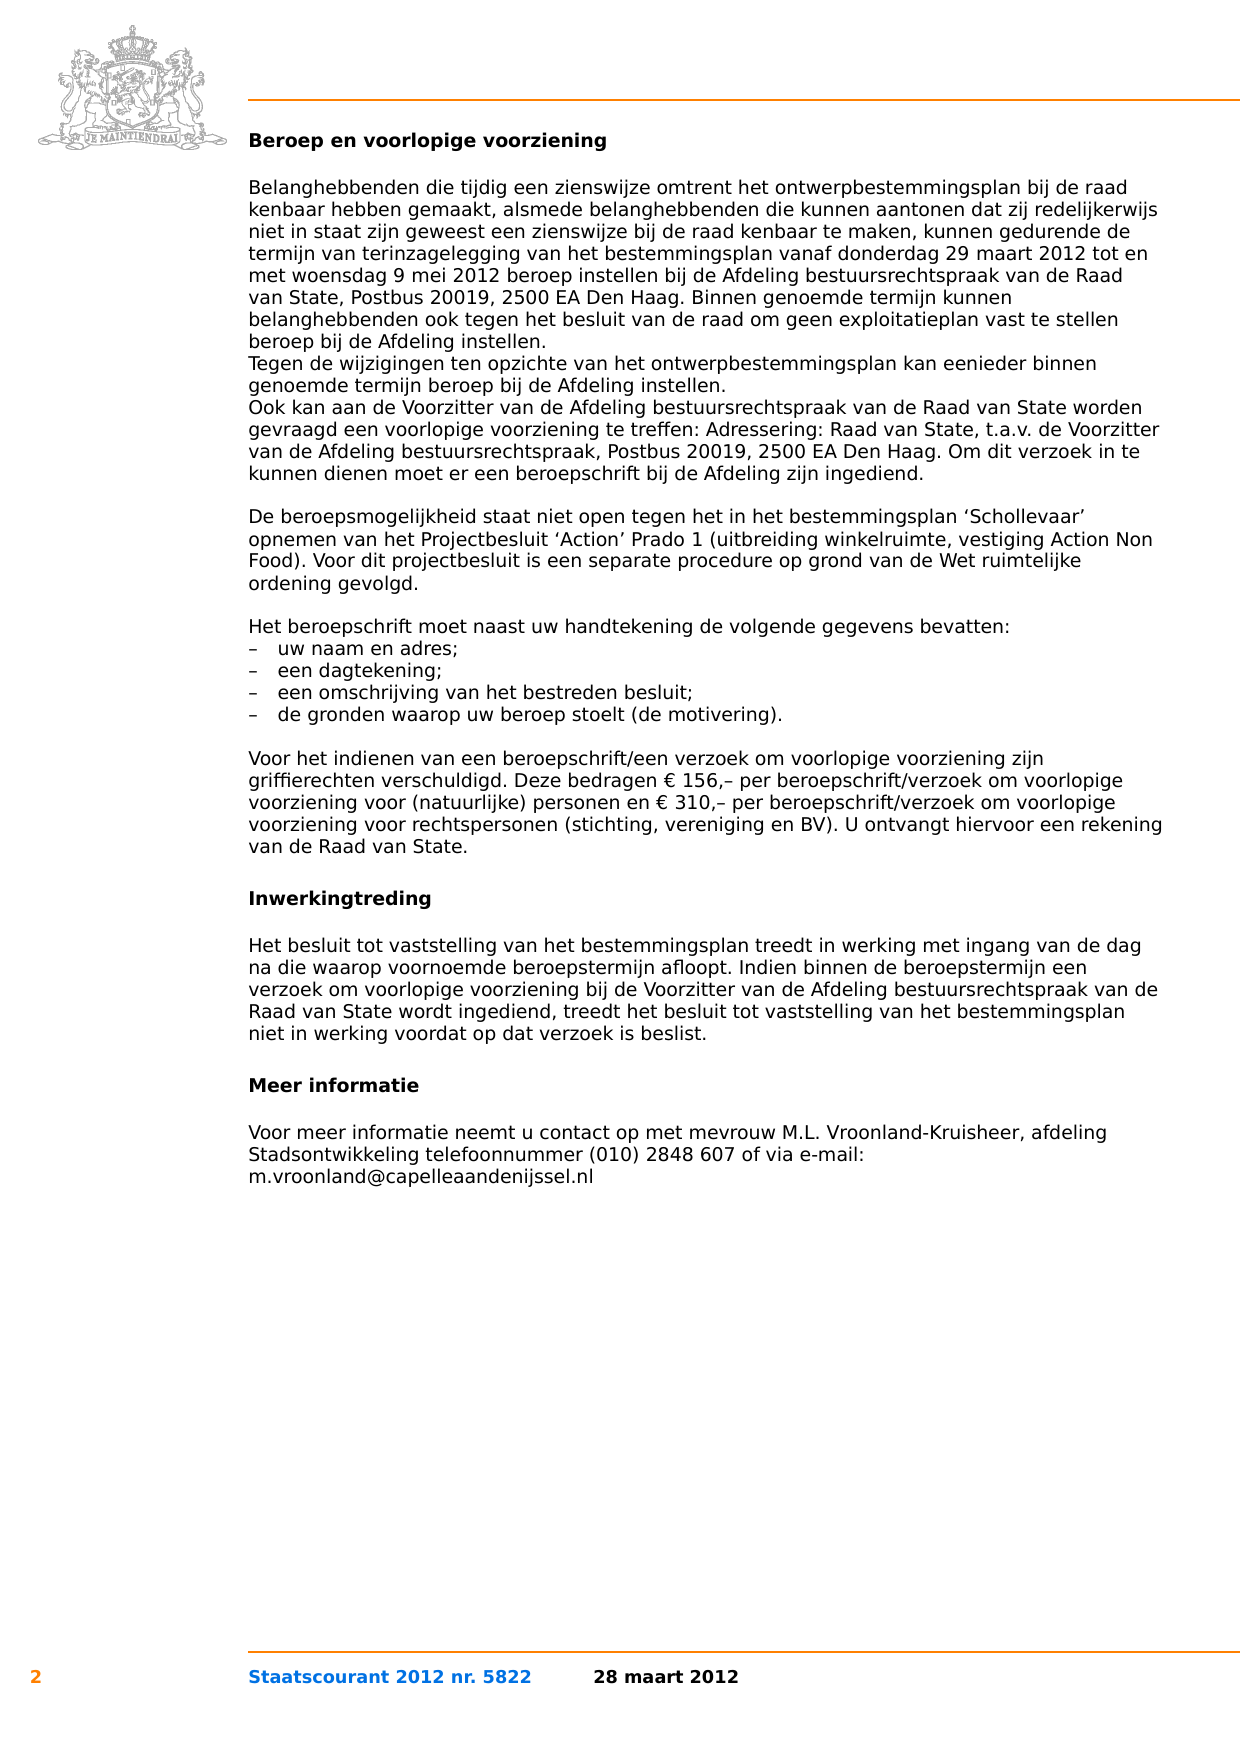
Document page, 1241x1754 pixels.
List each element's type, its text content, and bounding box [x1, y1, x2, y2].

text De beroepsmogelijkheid staat niet open tegen het in het bestemmingsplan ‘Schollevaar’ opnemen van het Projectbesluit ‘Action’ Prado 1 (uitbreiding winkelruimte, vestiging Action Non Food). Voor dit projectbesluit is een separate procedure op grond van de Wet ruimtelijke ordening gevolgd. [248, 506, 1163, 594]
text – uw naam en adres; [248, 638, 1163, 660]
subtitle Meer informatie [248, 1075, 1163, 1097]
text Voor meer informatie neemt u contact op met mevrouw M.L. Vroonland-Kruisheer, afdeling Stadsontwikkeling telefoonnummer (010) 2848 607 of via e-mail: m.vroonland@capelleaandenijssel.nl [248, 1122, 1163, 1188]
picture [38, 25, 227, 150]
text Tegen de wijzigingen ten opzichte van het ontwerpbestemmingsplan kan eenieder binnen genoemde termijn beroep bij de Afdeling instellen. [248, 353, 1163, 397]
subtitle Inwerkingtreding [248, 888, 1163, 910]
text Ook kan aan de Voorzitter van de Afdeling bestuursrechtspraak van de Raad van State worden gevraagd een voorlopige voorziening te treffen: Adressering: Raad van State, t.a.v. de Voorzitter van de Afdeling bestuursrechtspraak, Postbus 20019, 2500 EA Den Haag. Om dit verzoek in te kunnen dienen moet er een beroepschrift bij de Afdeling zijn ingediend. [248, 397, 1163, 484]
text – een omschrijving van het bestreden besluit; [248, 682, 1163, 704]
text Belanghebbenden die tijdig een zienswijze omtrent het ontwerpbestemmingsplan bij de raad kenbaar hebben gemaakt, alsmede belanghebbenden die kunnen aantonen dat zij redelijkerwijs niet in staat zijn geweest een zienswijze bij de raad kenbaar te maken, kunnen gedurende de termijn van terinzagelegging van het bestemmingsplan vanaf donderdag 29 maart 2012 tot en met woensdag 9 mei 2012 beroep instellen bij de Afdeling bestuursrechtspraak van de Raad van State, Postbus 20019, 2500 EA Den Haag. Binnen genoemde termijn kunnen belanghebbenden ook tegen het besluit van de raad om geen exploitatieplan vast te stellen beroep bij de Afdeling instellen. [248, 177, 1163, 353]
text – een dagtekening; [248, 660, 1163, 682]
text – de gronden waarop uw beroep stoelt (de motivering). [248, 704, 1163, 726]
text Het besluit tot vaststelling van het bestemmingsplan treedt in werking met ingang van de dag na die waarop voornoemde beroepstermijn afloopt. Indien binnen de beroepstermijn een verzoek om voorlopige voorziening bij de Voorzitter van de Afdeling bestuursrechtspraak van de Raad van State wordt ingediend, treedt het besluit tot vaststelling van het bestemmingsplan niet in werking voordat op dat verzoek is beslist. [248, 935, 1163, 1045]
text Het beroepschrift moet naast uw handtekening de volgende gegevens bevatten: [248, 616, 1163, 638]
text Voor het indienen van een beroepschrift/een verzoek om voorlopige voorziening zijn griffierechten verschuldigd. Deze bedragen € 156,– per beroepschrift/verzoek om voorlopige voorziening voor (natuurlijke) personen en € 310,– per beroepschrift/verzoek om voorlopige voorziening voor rechtspersonen (stichting, vereniging en BV). U ontvangt hiervoor een rekening van de Raad van State. [248, 748, 1163, 858]
subtitle Beroep en voorlopige voorziening [248, 130, 1163, 152]
